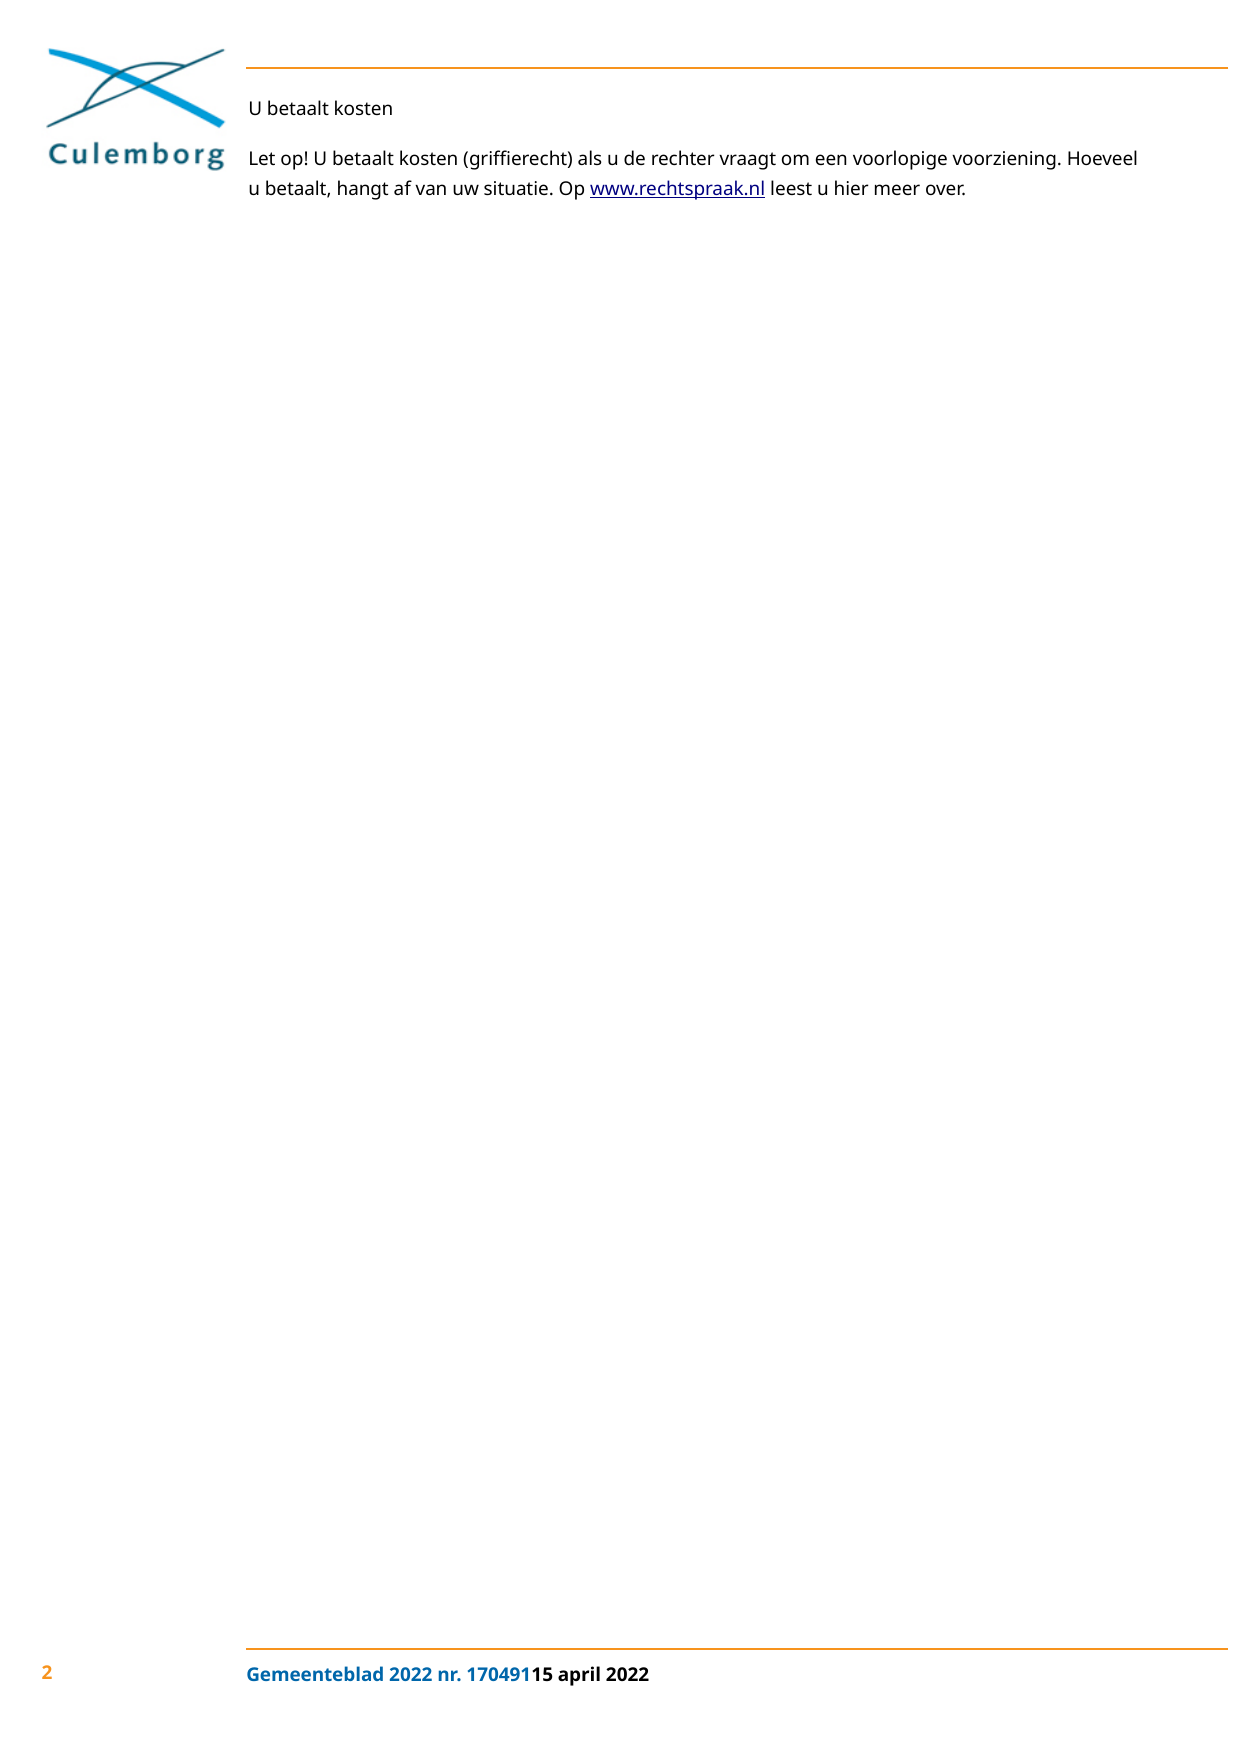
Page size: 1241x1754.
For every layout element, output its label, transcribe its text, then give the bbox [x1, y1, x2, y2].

text Let op! U betaalt kosten (griffierecht) als u de rechter vraagt om een voorlopige voorziening. Hoeveel u betaalt, hangt af van uw situatie. Op www.rechtspraak.nl leest u hier meer over. [248, 145, 1152, 201]
text U betaalt kosten [248, 95, 1152, 121]
picture [41, 47, 231, 172]
